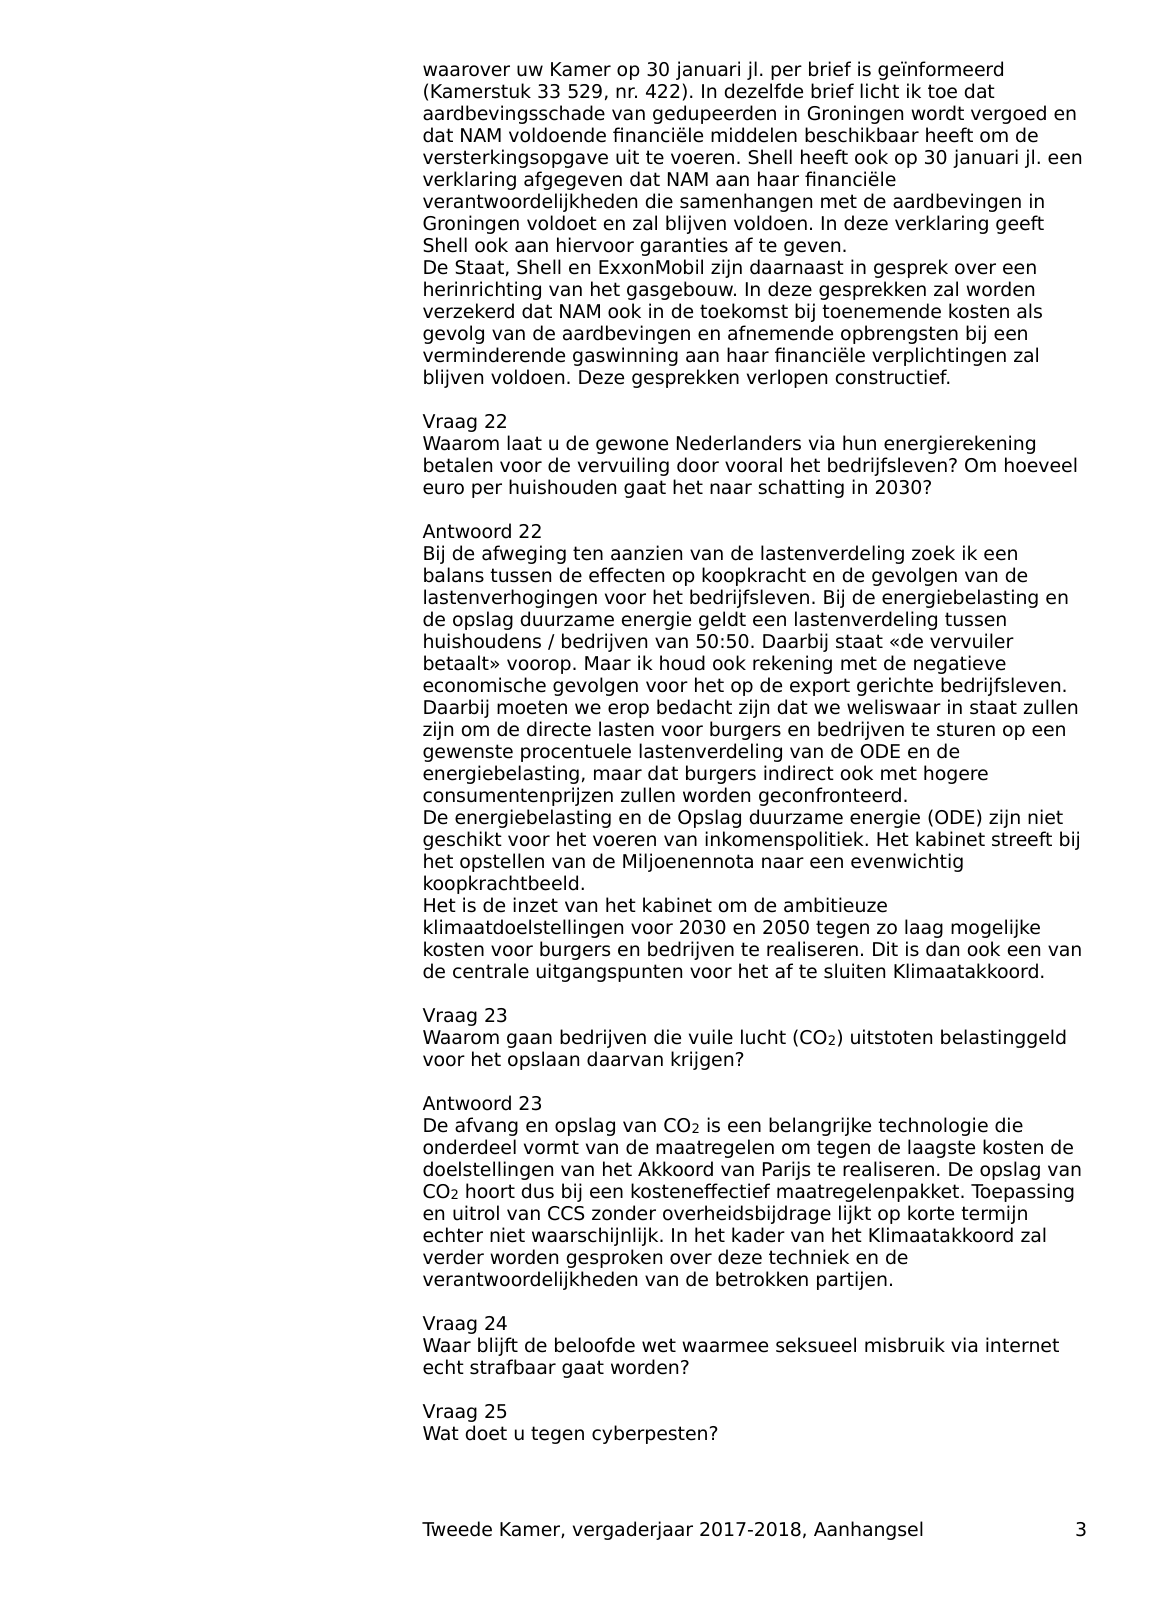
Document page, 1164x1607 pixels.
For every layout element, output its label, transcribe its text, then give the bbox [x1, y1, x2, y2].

text Antwoord 23 [422, 1093, 1087, 1115]
text Vraag 24 [422, 1313, 1087, 1335]
text Bij de afweging ten aanzien van de lastenverdeling zoek ik een balans tussen de effecten op koopkracht en de gevolgen van de lastenverhogingen voor het bedrijfsleven. Bij de energiebelasting en de opslag duurzame energie geldt een lastenverdeling tussen huishoudens / bedrijven van 50:50. Daarbij staat «de vervuiler betaalt» voorop. Maar ik houd ook rekening met de negatieve economische gevolgen voor het op de export gerichte bedrijfsleven. Daarbij moeten we erop bedacht zijn dat we weliswaar in staat zullen zijn om de directe lasten voor burgers en bedrijven te sturen op een gewenste procentuele lastenverdeling van de ODE en de energiebelasting, maar dat burgers indirect ook met hogere consumentenprijzen zullen worden geconfronteerd. [422, 543, 1087, 807]
text Waarom gaan bedrijven die vuile lucht (CO2) uitstoten belastinggeld voor het opslaan daarvan krijgen? [422, 1027, 1087, 1071]
text Vraag 25 [422, 1401, 1087, 1423]
text Het is de inzet van het kabinet om de ambitieuze klimaatdoelstellingen voor 2030 en 2050 tegen zo laag mogelijke kosten voor burgers en bedrijven te realiseren. Dit is dan ook een van de centrale uitgangspunten voor het af te sluiten Klimaatakkoord. [422, 895, 1087, 983]
text Waar blijft de beloofde wet waarmee seksueel misbruik via internet echt strafbaar gaat worden? [422, 1335, 1087, 1379]
text Waarom laat u de gewone Nederlanders via hun energierekening betalen voor de vervuiling door vooral het bedrijfsleven? Om hoeveel euro per huishouden gaat het naar schatting in 2030? [422, 433, 1087, 499]
text Vraag 22 [422, 411, 1087, 433]
text De Staat, Shell en ExxonMobil zijn daarnaast in gesprek over een herinrichting van het gasgebouw. In deze gesprekken zal worden verzekerd dat NAM ook in de toekomst bij toenemende kosten als gevolg van de aardbevingen en afnemende opbrengsten bij een verminderende gaswinning aan haar financiële verplichtingen zal blijven voldoen. Deze gesprekken verlopen constructief. [422, 257, 1087, 389]
text Vraag 23 [422, 1005, 1087, 1027]
text Wat doet u tegen cyberpesten? [422, 1423, 1087, 1445]
text De energiebelasting en de Opslag duurzame energie (ODE) zijn niet geschikt voor het voeren van inkomenspolitiek. Het kabinet streeft bij het opstellen van de Miljoenennota naar een evenwichtig koopkrachtbeeld. [422, 807, 1087, 895]
text De afvang en opslag van CO2 is een belangrijke technologie die onderdeel vormt van de maatregelen om tegen de laagste kosten de doelstellingen van het Akkoord van Parijs te realiseren. De opslag van CO2 hoort dus bij een kosteneffectief maatregelenpakket. Toepassing en uitrol van CCS zonder overheidsbijdrage lijkt op korte termijn echter niet waarschijnlijk. In het kader van het Klimaatakkoord zal verder worden gesproken over deze techniek en de verantwoordelijkheden van de betrokken partijen. [422, 1115, 1087, 1291]
text waarover uw Kamer op 30 januari jl. per brief is geïnformeerd (Kamerstuk 33 529, nr. 422). In dezelfde brief licht ik toe dat aardbevingsschade van gedupeerden in Groningen wordt vergoed en dat NAM voldoende financiële middelen beschikbaar heeft om de versterkingsopgave uit te voeren. Shell heeft ook op 30 januari jl. een verklaring afgegeven dat NAM aan haar financiële verantwoordelijkheden die samenhangen met de aardbevingen in Groningen voldoet en zal blijven voldoen. In deze verklaring geeft Shell ook aan hiervoor garanties af te geven. [422, 59, 1087, 257]
text Antwoord 22 [422, 521, 1087, 543]
